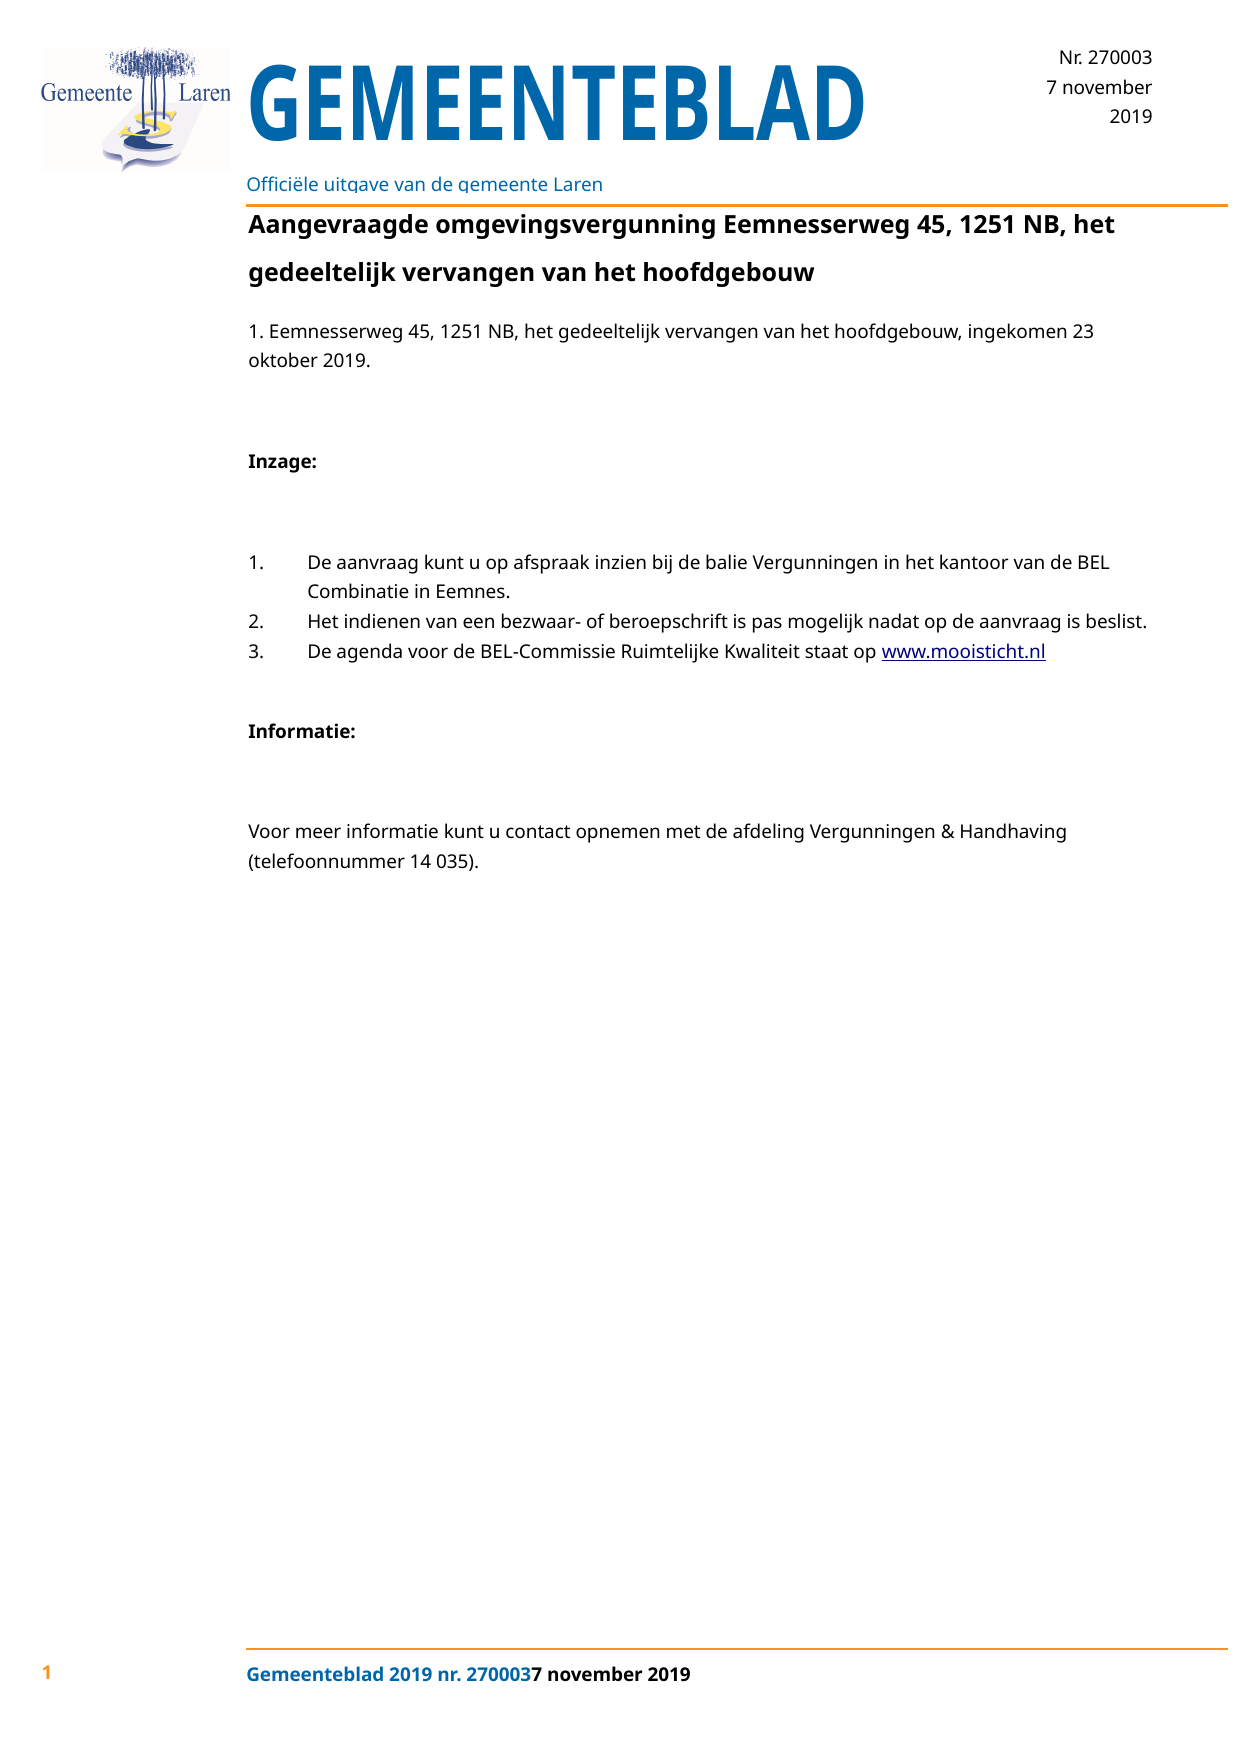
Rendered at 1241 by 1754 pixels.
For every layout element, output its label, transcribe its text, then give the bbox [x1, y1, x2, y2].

text Voor meer informatie kunt u contact opnemen met de afdeling Vergunningen & Handhaving (telefoonnummer 14 035). [248, 819, 1152, 874]
list De aanvraag kunt u op afspraak inzien bij de balie Vergunningen in het kantoor van de BEL Combinatie in Eemnes. [248, 549, 1152, 604]
list De agenda voor de BEL-Commissie Ruimtelijke Kwaliteit staat op www.mooisticht.nl [248, 638, 1152, 664]
text Aangevraagde omgevingsvergunning Eemnesserweg 45, 1251 NB, het gedeeltelijk vervangen van het hoofdgebouw [248, 207, 1152, 288]
text Inzage: [248, 448, 1152, 474]
list Het indienen van een bezwaar- of beroepschrift is pas mogelijk nadat op de aanvraag is beslist. [248, 608, 1152, 634]
text Informatie: [248, 718, 1152, 744]
text 1. Eemnesserweg 45, 1251 NB, het gedeeltelijk vervangen van het hoofdgebouw, ingekomen 23 oktober 2019. [248, 318, 1152, 373]
picture [41, 47, 231, 172]
